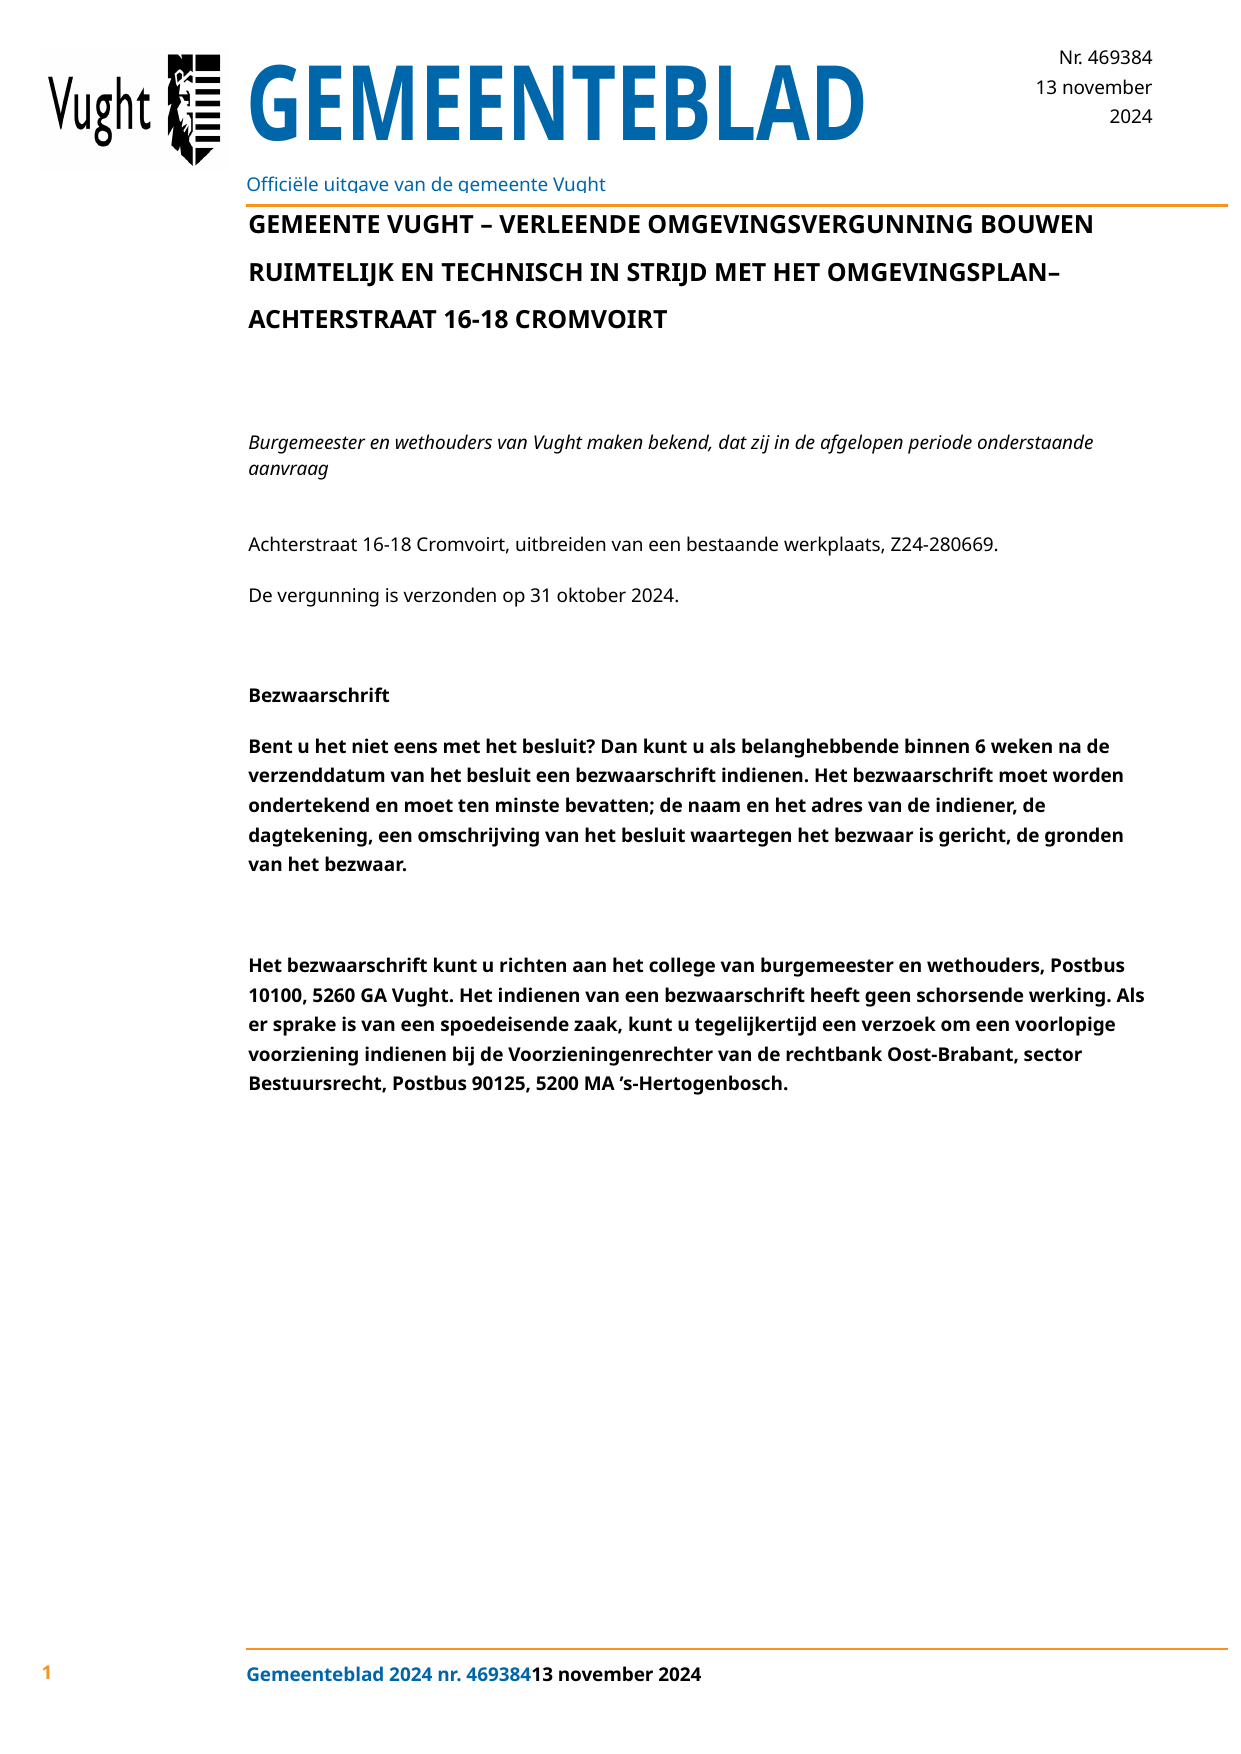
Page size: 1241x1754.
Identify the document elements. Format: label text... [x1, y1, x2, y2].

text Bezwaarschrift [248, 683, 1152, 708]
text Het bezwaarschrift kunt u richten aan het college van burgemeester en wethouders, Postbus 10100, 5260 GA Vught. Het indienen van een bezwaarschrift heeft geen schorsende werking. Als er sprake is van een spoedeisende zaak, kunt u tegelijkertijd een verzoek om een voorlopige voorziening indienen bij de Voorzieningenrechter van de rechtbank Oost-Brabant, sector Bestuursrecht, Postbus 90125, 5200 MA ’s-Hertogenbosch. [248, 952, 1152, 1096]
text Burgemeester en wethouders van Vught maken bekend, dat zij in de afgelopen periode onderstaande aanvraag [248, 429, 1152, 481]
text Achterstraat 16-18 Cromvoirt, uitbreiden van een bestaande werkplaats, Z24-280669. [248, 531, 1152, 557]
picture [41, 47, 231, 172]
text Bent u het niet eens met het besluit? Dan kunt u als belanghebbende binnen 6 weken na de verzenddatum van het besluit een bezwaarschrift indienen. Het bezwaarschrift moet worden ondertekend en moet ten minste bevatten; de naam en het adres van de indiener, de dagtekening, een omschrijving van het besluit waartegen het bezwaar is gericht, de gronden van het bezwaar. [248, 733, 1152, 877]
text De vergunning is verzonden op 31 oktober 2024. [248, 582, 1152, 607]
text GEMEENTE VUGHT – VERLEENDE OMGEVINGSVERGUNNING BOUWEN RUIMTELIJK EN TECHNISCH IN STRIJD MET HET OMGEVINGSPLAN– ACHTERSTRAAT 16-18 CROMVOIRT [248, 207, 1152, 336]
